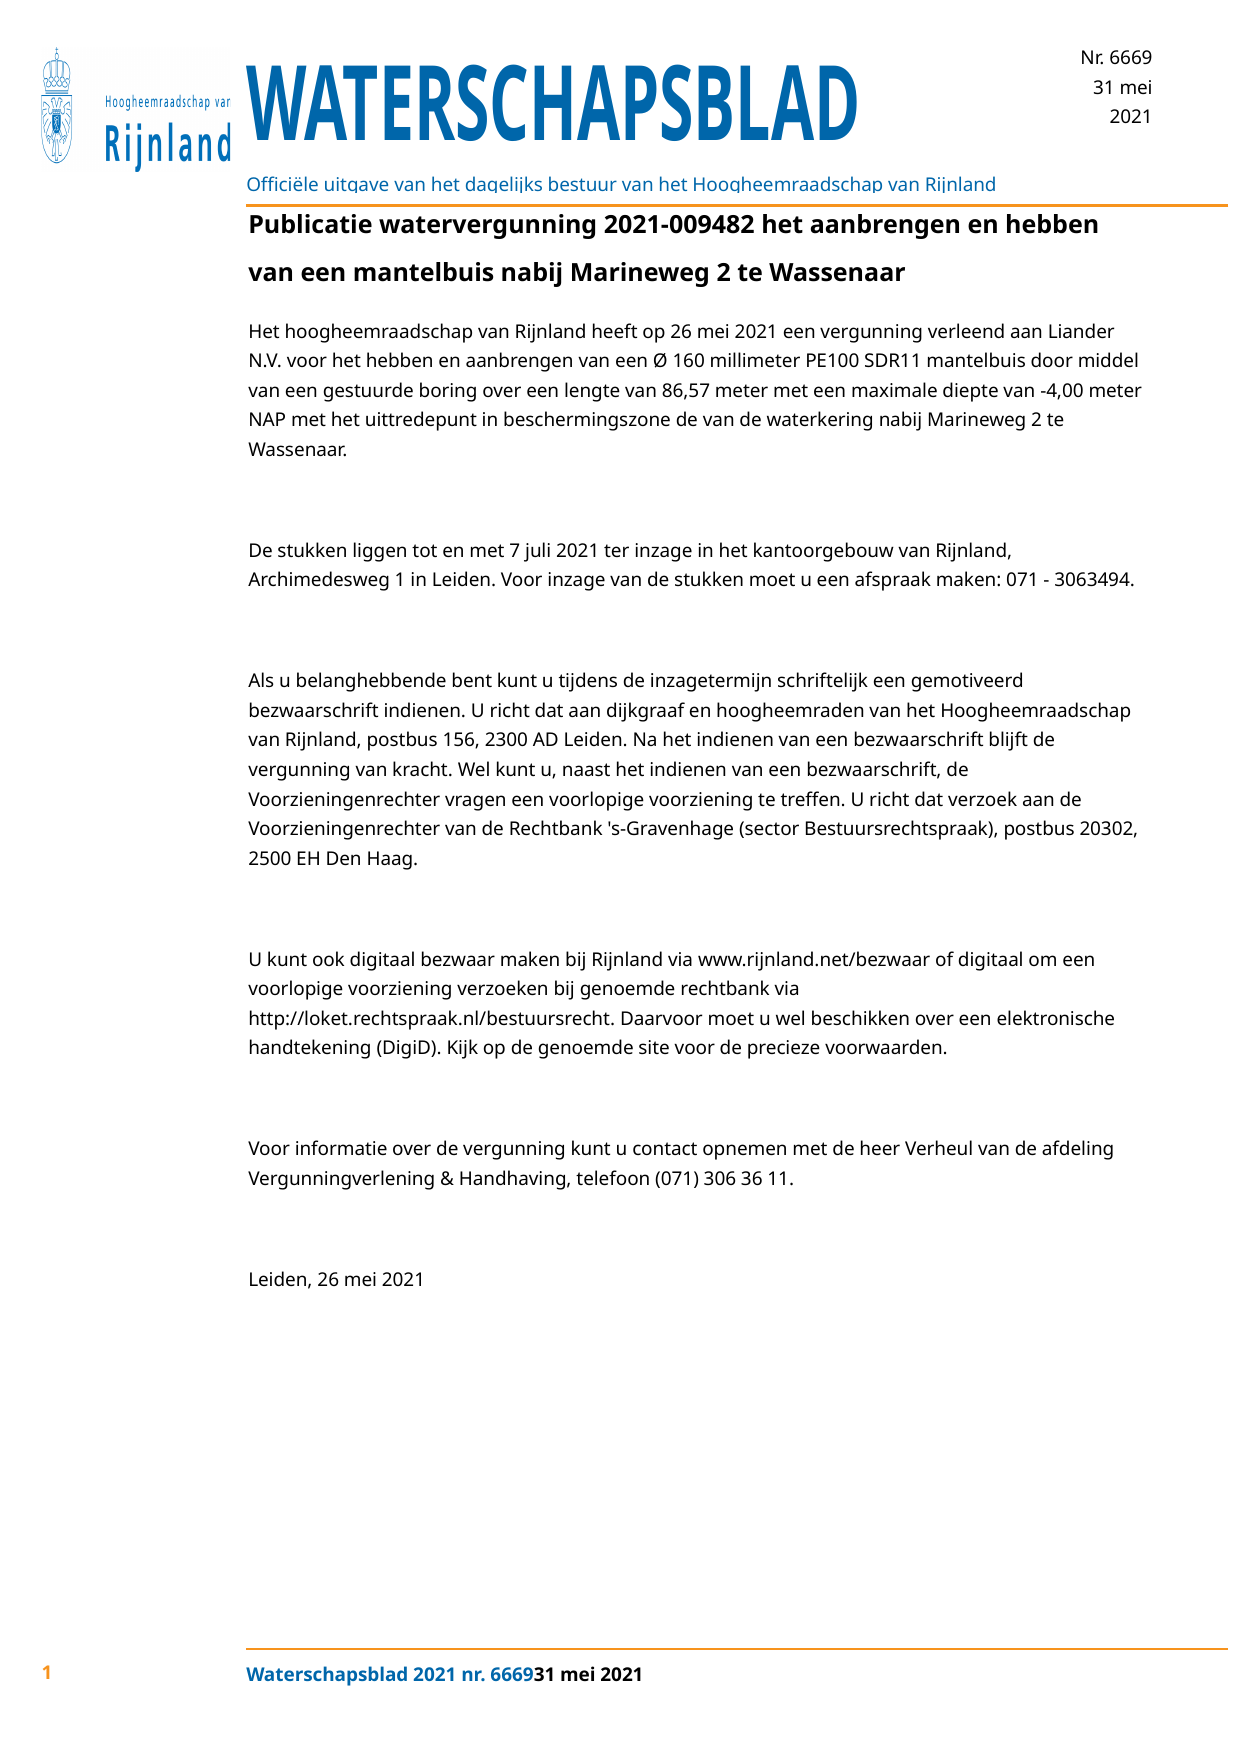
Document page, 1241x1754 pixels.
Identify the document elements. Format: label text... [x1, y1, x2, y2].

text Publicatie watervergunning 2021-009482 het aanbrengen en hebben van een mantelbuis nabij Marineweg 2 te Wassenaar [248, 207, 1152, 288]
text Het hoogheemraadschap van Rijnland heeft op 26 mei 2021 een vergunning verleend aan Liander N.V. voor het hebben en aanbrengen van een Ø 160 millimeter PE100 SDR11 mantelbuis door middel van een gestuurde boring over een lengte van 86,57 meter met een maximale diepte van -4,00 meter NAP met het uittredepunt in beschermingszone de van de waterkering nabij Marineweg 2 te Wassenaar. [248, 318, 1152, 462]
text Als u belanghebbende bent kunt u tijdens de inzagetermijn schriftelijk een gemotiveerd bezwaarschrift indienen. U richt dat aan dijkgraaf en hoogheemraden van het Hoogheemraadschap van Rijnland, postbus 156, 2300 AD Leiden. Na het indienen van een bezwaarschrift blijft de vergunning van kracht. Wel kunt u, naast het indienen van een bezwaarschrift, de Voorzieningenrechter vragen een voorlopige voorziening te treffen. U richt dat verzoek aan de Voorzieningenrechter van de Rechtbank 's-Gravenhage (sector Bestuursrechtspraak), postbus 20302, 2500 EH Den Haag. [248, 667, 1152, 871]
text U kunt ook digitaal bezwaar maken bij Rijnland via www.rijnland.net/bezwaar of digitaal om een voorlopige voorziening verzoeken bij genoemde rechtbank via http://loket.rechtspraak.nl/bestuursrecht. Daarvoor moet u wel beschikken over een elektronische handtekening (DigiD). Kijk op de genoemde site voor de precieze voorwaarden. [248, 946, 1152, 1060]
picture [41, 47, 231, 172]
text De stukken liggen tot en met 7 juli 2021 ter inzage in het kantoorgebouw van Rijnland, Archimedesweg 1 in Leiden. Voor inzage van de stukken moet u een afspraak maken: 071 - 3063494. [248, 537, 1152, 592]
text Voor informatie over de vergunning kunt u contact opnemen met de heer Verheul van de afdeling Vergunningverlening & Handhaving, telefoon (071) 306 36 11. [248, 1135, 1152, 1191]
text Leiden, 26 mei 2021 [248, 1266, 1152, 1292]
